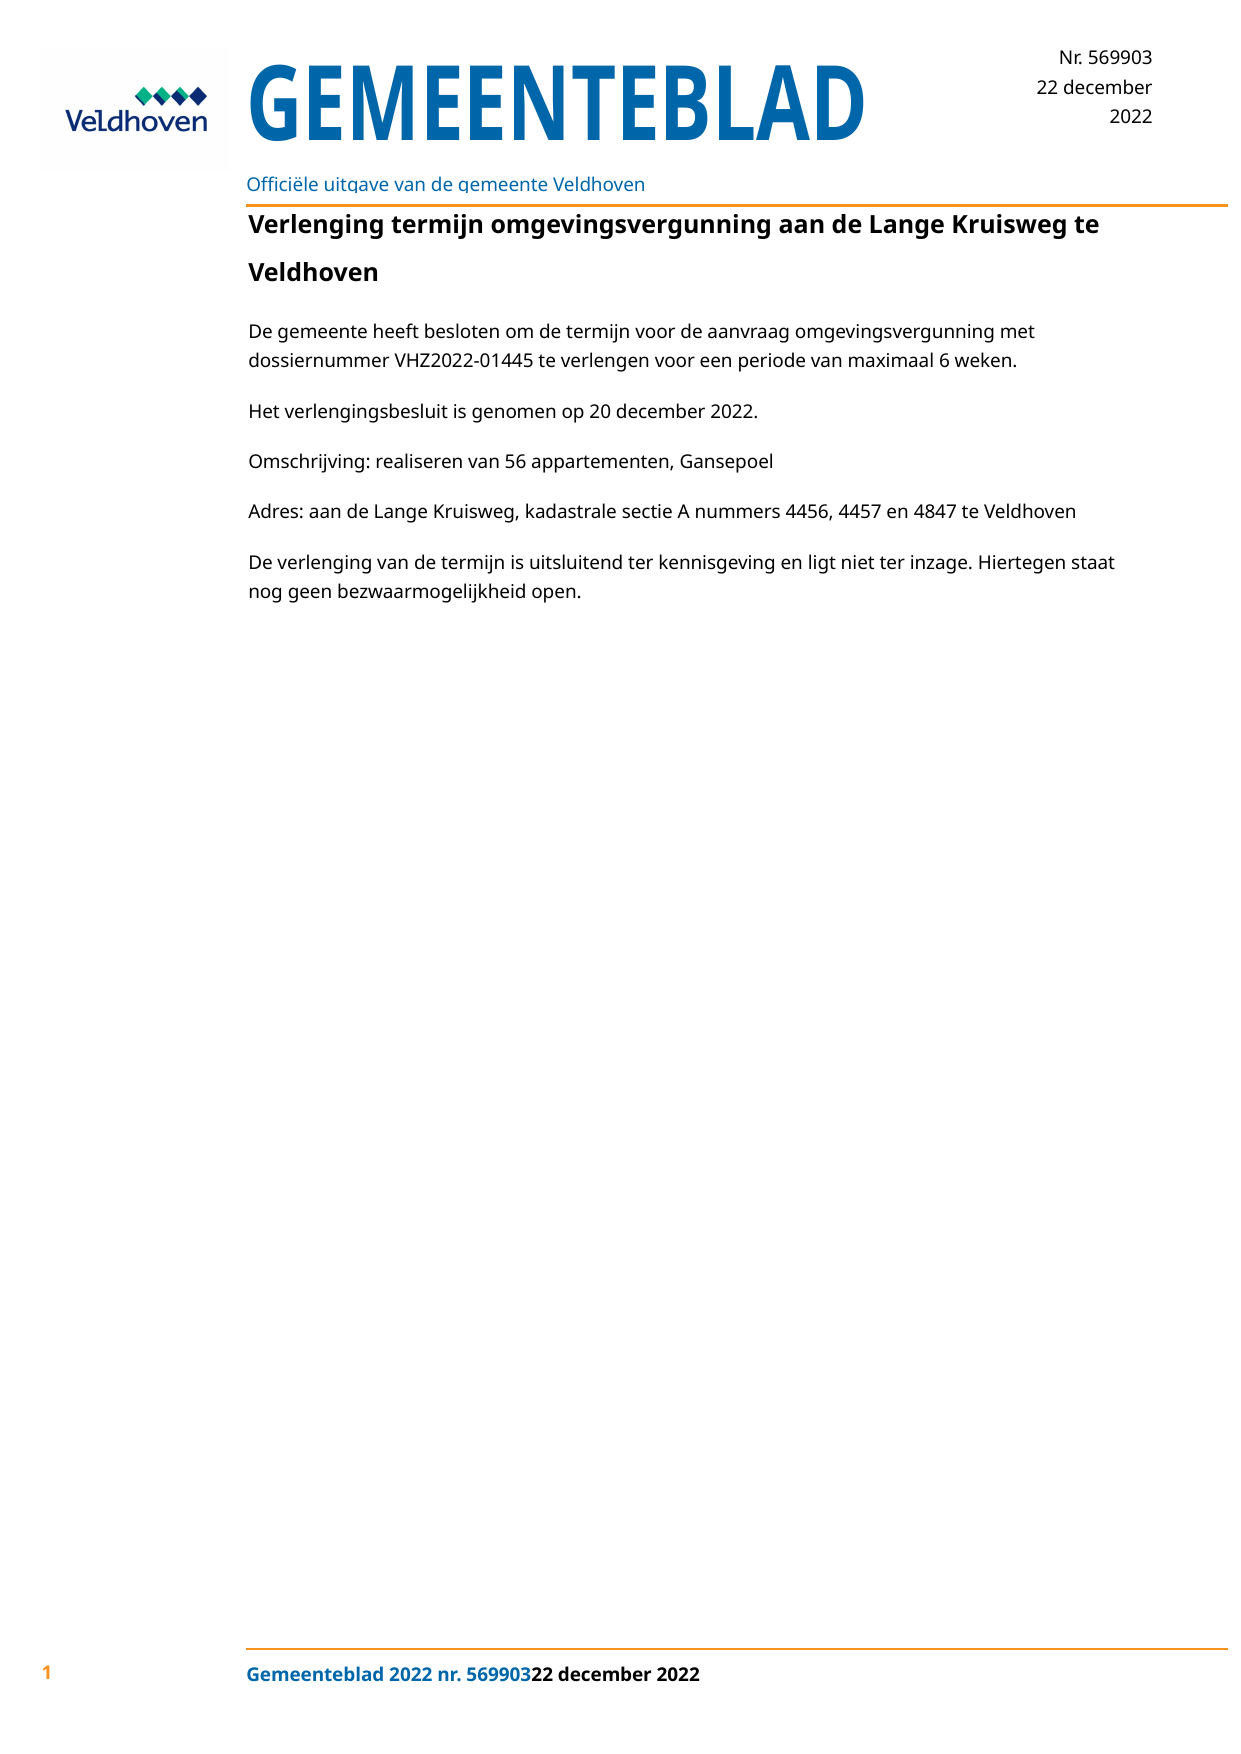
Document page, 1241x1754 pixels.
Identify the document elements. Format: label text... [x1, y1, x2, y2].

text De verlenging van de termijn is uitsluitend ter kennisgeving en ligt niet ter inzage. Hiertegen staat nog geen bezwaarmogelijkheid open. [248, 549, 1152, 604]
text De gemeente heeft besloten om de termijn voor de aanvraag omgevingsvergunning met dossiernummer VHZ2022-01445 te verlengen voor een periode van maximaal 6 weken. [248, 318, 1152, 373]
text Het verlengingsbesluit is genomen op 20 december 2022. [248, 398, 1152, 424]
text Verlenging termijn omgevingsvergunning aan de Lange Kruisweg te Veldhoven [248, 207, 1152, 288]
picture [41, 47, 231, 172]
text Omschrijving: realiseren van 56 appartementen, Gansepoel [248, 448, 1152, 474]
text Adres: aan de Lange Kruisweg, kadastrale sectie A nummers 4456, 4457 en 4847 te Veldhoven [248, 499, 1152, 524]
